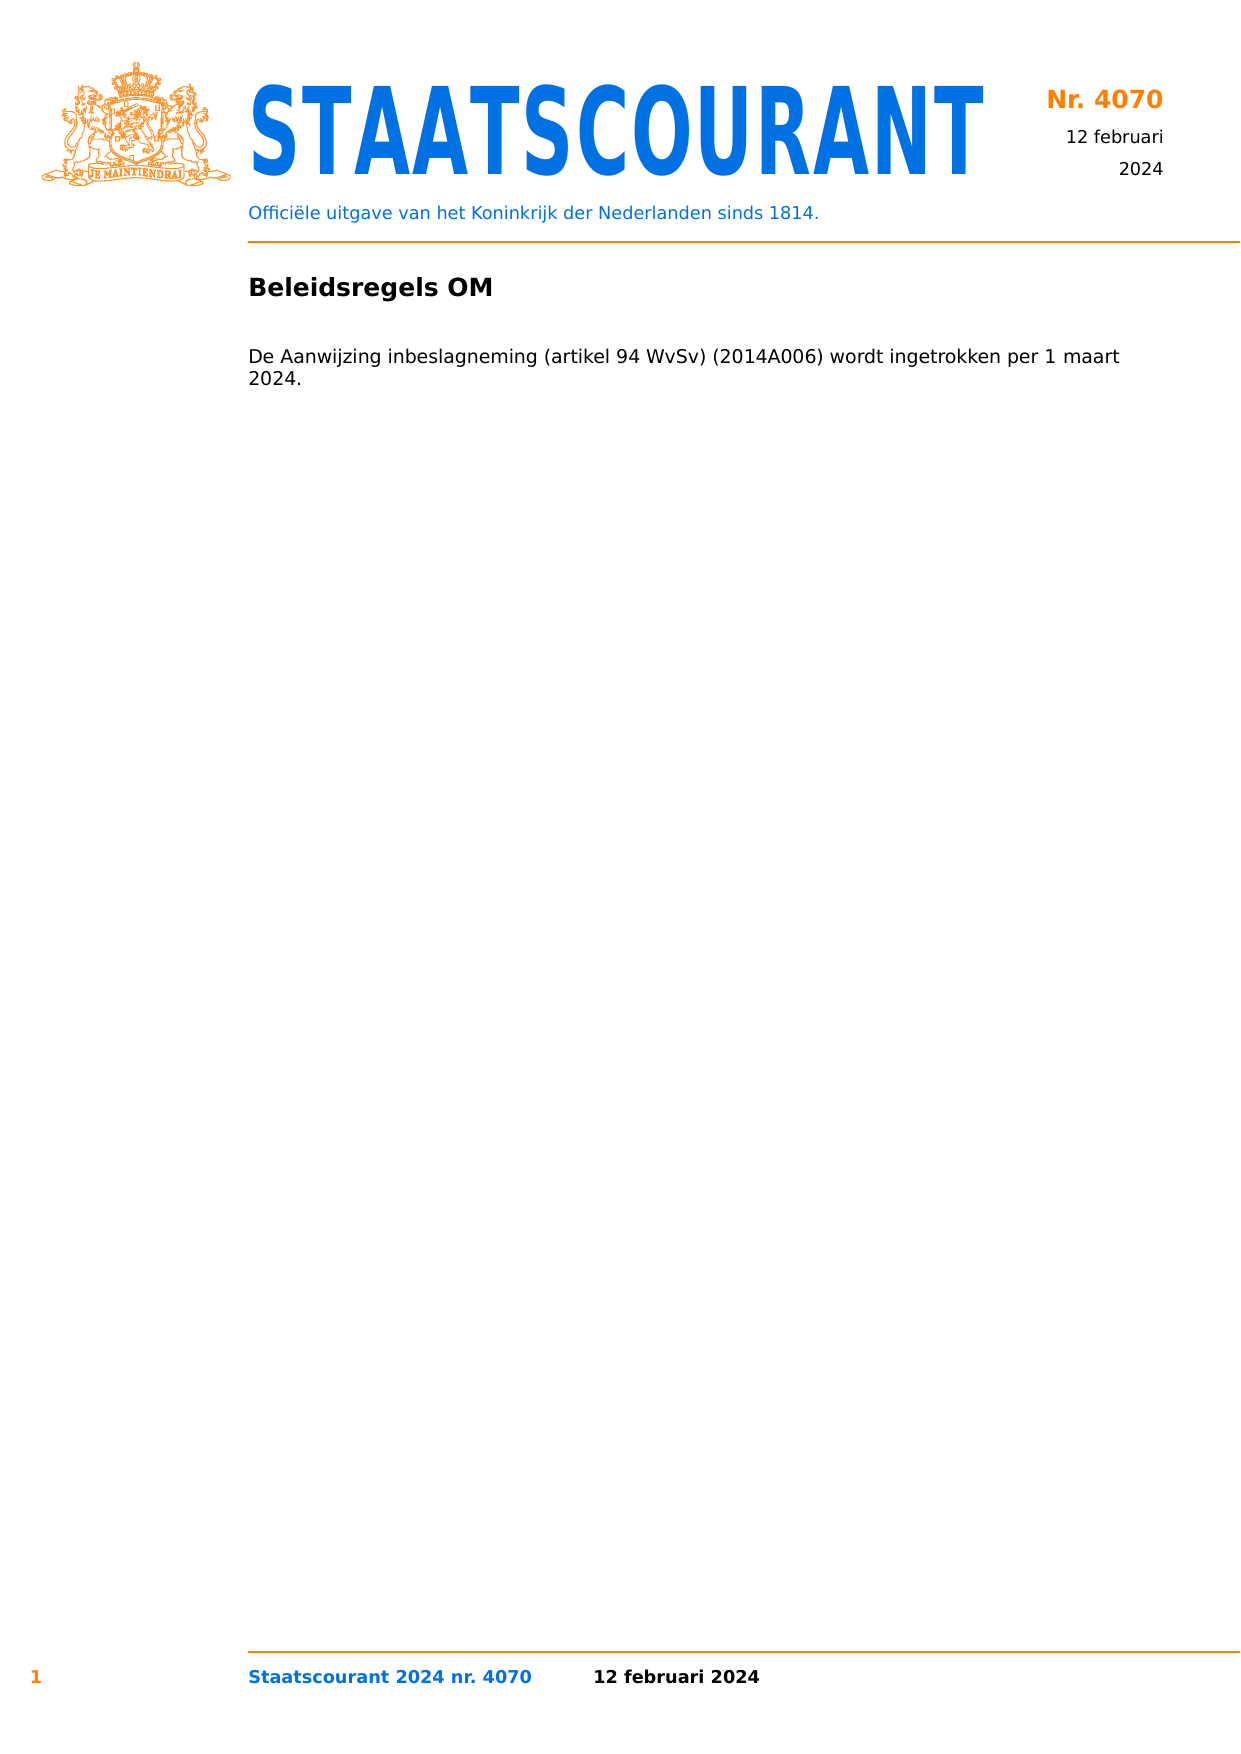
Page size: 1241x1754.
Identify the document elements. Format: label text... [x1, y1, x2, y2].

picture [41, 62, 231, 186]
table_cell 12 februari [998, 121, 1240, 153]
subtitle Beleidsregels OM [248, 273, 1163, 302]
table_header STAATSCOURANT [248, 62, 998, 203]
table_header Nr. 4070 [998, 62, 1240, 121]
text De Aanwijzing inbeslagneming (artikel 94 WvSv) (2014A006) wordt ingetrokken per 1 maart 2024. [248, 346, 1163, 390]
table_header [25, 62, 248, 241]
table_cell 2024 [998, 153, 1240, 203]
table_cell Officiële uitgave van het Koninkrijk der Nederlanden sinds 1814. [248, 203, 1240, 241]
